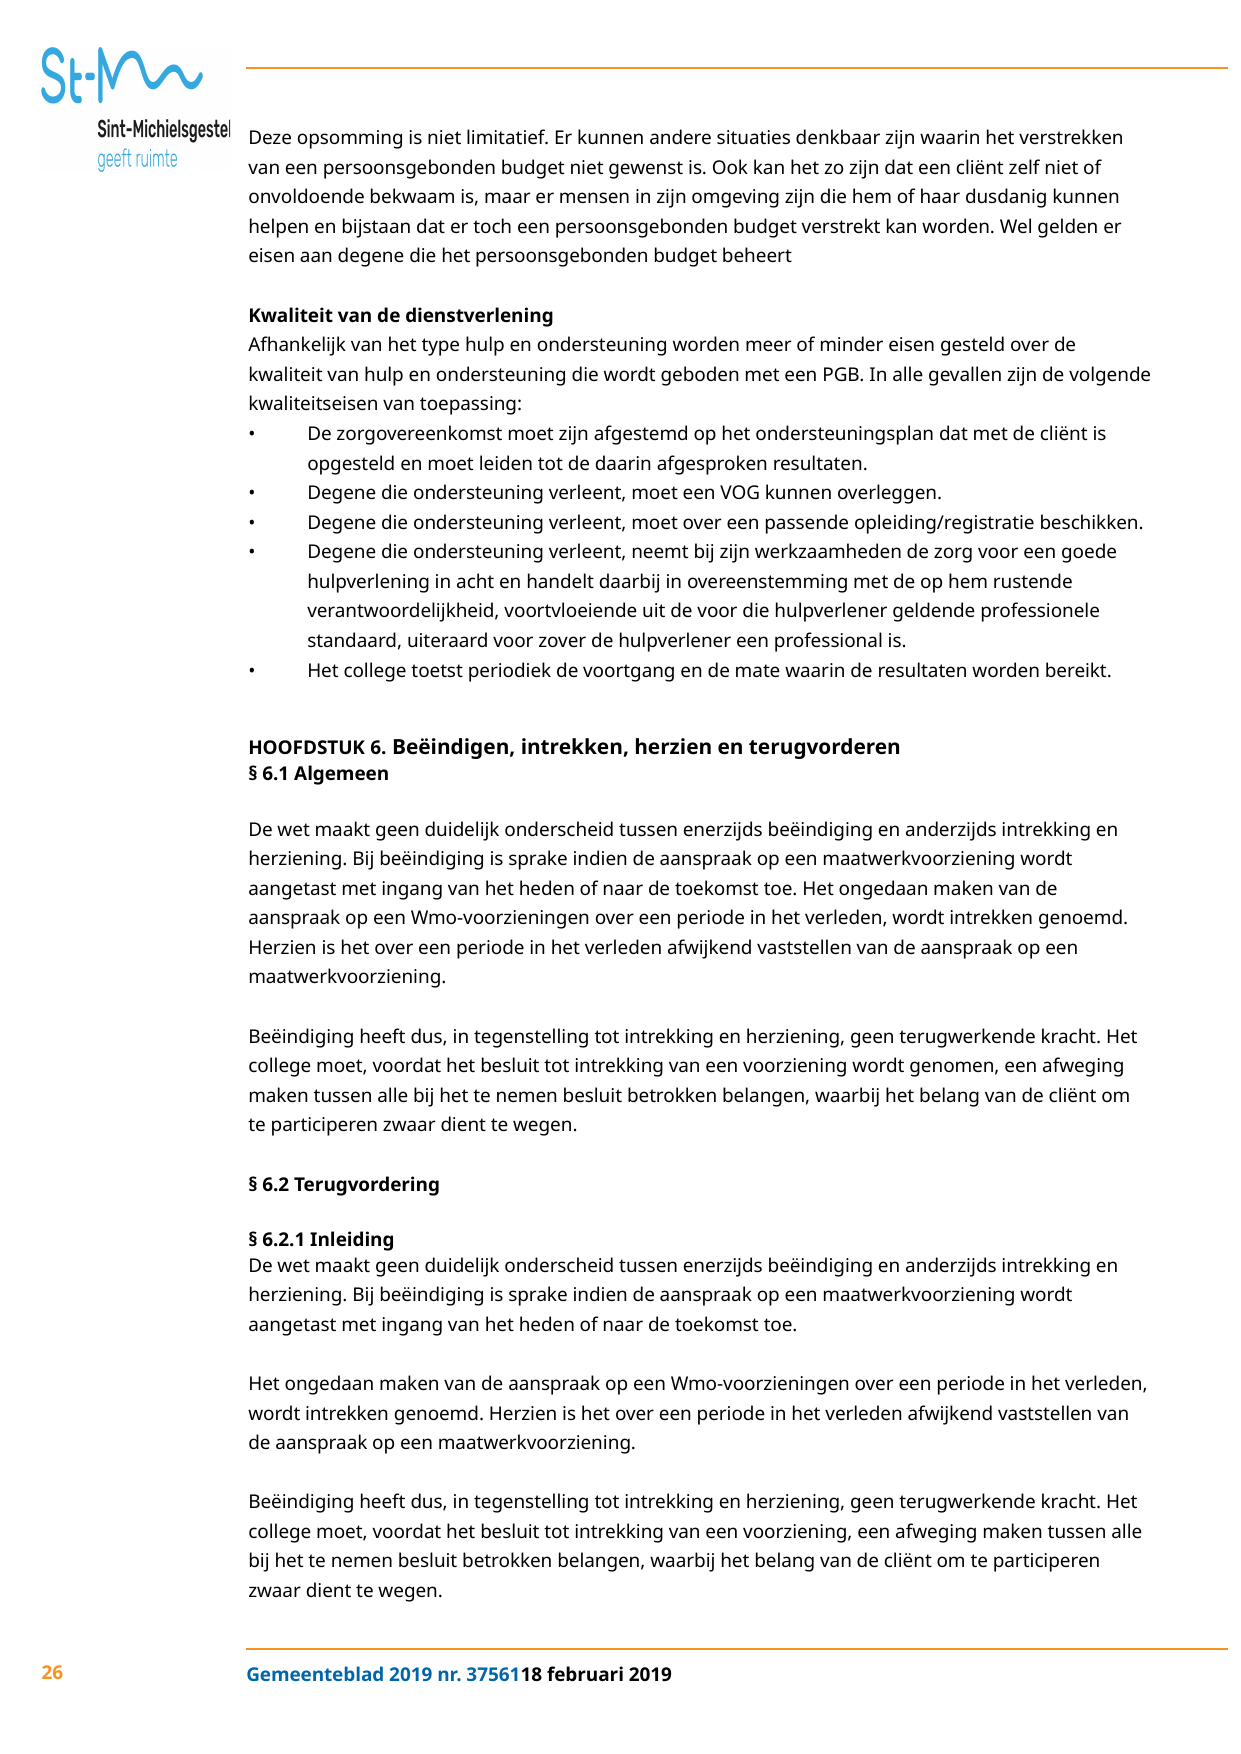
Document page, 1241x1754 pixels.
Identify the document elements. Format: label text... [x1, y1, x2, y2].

text Beëindiging heeft dus, in tegenstelling tot intrekking en herziening, geen terugwerkende kracht. Het college moet, voordat het besluit tot intrekking van een voorziening, een afweging maken tussen alle bij het te nemen besluit betrokken belangen, waarbij het belang van de cliënt om te participeren zwaar dient te wegen. [248, 1488, 1152, 1603]
text § 6.2.1 Inleiding [248, 1226, 1152, 1252]
text Afhankelijk van het type hulp en ondersteuning worden meer of minder eisen gesteld over de kwaliteit van hulp en ondersteuning die wordt geboden met een PGB. In alle gevallen zijn de volgende kwaliteitseisen van toepassing: [248, 331, 1152, 416]
text HOOFDSTUK 6. Beëindigen, intrekken, herzien en terugvorderen [248, 732, 1152, 761]
list Het college toetst periodiek de voortgang en de mate waarin de resultaten worden bereikt. [248, 657, 1152, 683]
text De wet maakt geen duidelijk onderscheid tussen enerzijds beëindiging en anderzijds intrekking en herziening. Bij beëindiging is sprake indien de aanspraak op een maatwerkvoorziening wordt aangetast met ingang van het heden of naar de toekomst toe. Het ongedaan maken van de aanspraak op een Wmo-voorzieningen over een periode in het verleden, wordt intrekken genoemd. Herzien is het over een periode in het verleden afwijkend vaststellen van de aanspraak op een maatwerkvoorziening. [248, 816, 1152, 989]
text Het ongedaan maken van de aanspraak op een Wmo-voorzieningen over een periode in het verleden, wordt intrekken genoemd. Herzien is het over een periode in het verleden afwijkend vaststellen van de aanspraak op een maatwerkvoorziening. [248, 1370, 1152, 1455]
list De zorgovereenkomst moet zijn afgestemd op het ondersteuningsplan dat met de cliënt is opgesteld en moet leiden tot de daarin afgesproken resultaten. [248, 420, 1152, 476]
picture [41, 47, 231, 172]
text Beëindiging heeft dus, in tegenstelling tot intrekking en herziening, geen terugwerkende kracht. Het college moet, voordat het besluit tot intrekking van een voorziening wordt genomen, een afweging maken tussen alle bij het te nemen besluit betrokken belangen, waarbij het belang van de cliënt om te participeren zwaar dient te wegen. [248, 1023, 1152, 1137]
list Degene die ondersteuning verleent, moet een VOG kunnen overleggen. [248, 479, 1152, 505]
list Degene die ondersteuning verleent, moet over een passende opleiding/registratie beschikken. [248, 509, 1152, 535]
text Kwaliteit van de dienstverlening [248, 302, 1152, 328]
text § 6.1 Algemeen [248, 761, 1152, 786]
text De wet maakt geen duidelijk onderscheid tussen enerzijds beëindiging en anderzijds intrekking en herziening. Bij beëindiging is sprake indien de aanspraak op een maatwerkvoorziening wordt aangetast met ingang van het heden of naar de toekomst toe. [248, 1252, 1152, 1337]
list Degene die ondersteuning verleent, neemt bij zijn werkzaamheden de zorg voor een goede hulpverlening in acht en handelt daarbij in overeenstemming met de op hem rustende verantwoordelijkheid, voortvloeiende uit de voor die hulpverlener geldende professionele standaard, uiteraard voor zover de hulpverlener een professional is. [248, 538, 1152, 653]
text § 6.2 Terugvordering [248, 1171, 1152, 1197]
text Deze opsomming is niet limitatief. Er kunnen andere situaties denkbaar zijn waarin het verstrekken van een persoonsgebonden budget niet gewenst is. Ook kan het zo zijn dat een cliënt zelf niet of onvoldoende bekwaam is, maar er mensen in zijn omgeving zijn die hem of haar dusdanig kunnen helpen en bijstaan dat er toch een persoonsgebonden budget verstrekt kan worden. Wel gelden er eisen aan degene die het persoonsgebonden budget beheert [248, 124, 1152, 268]
